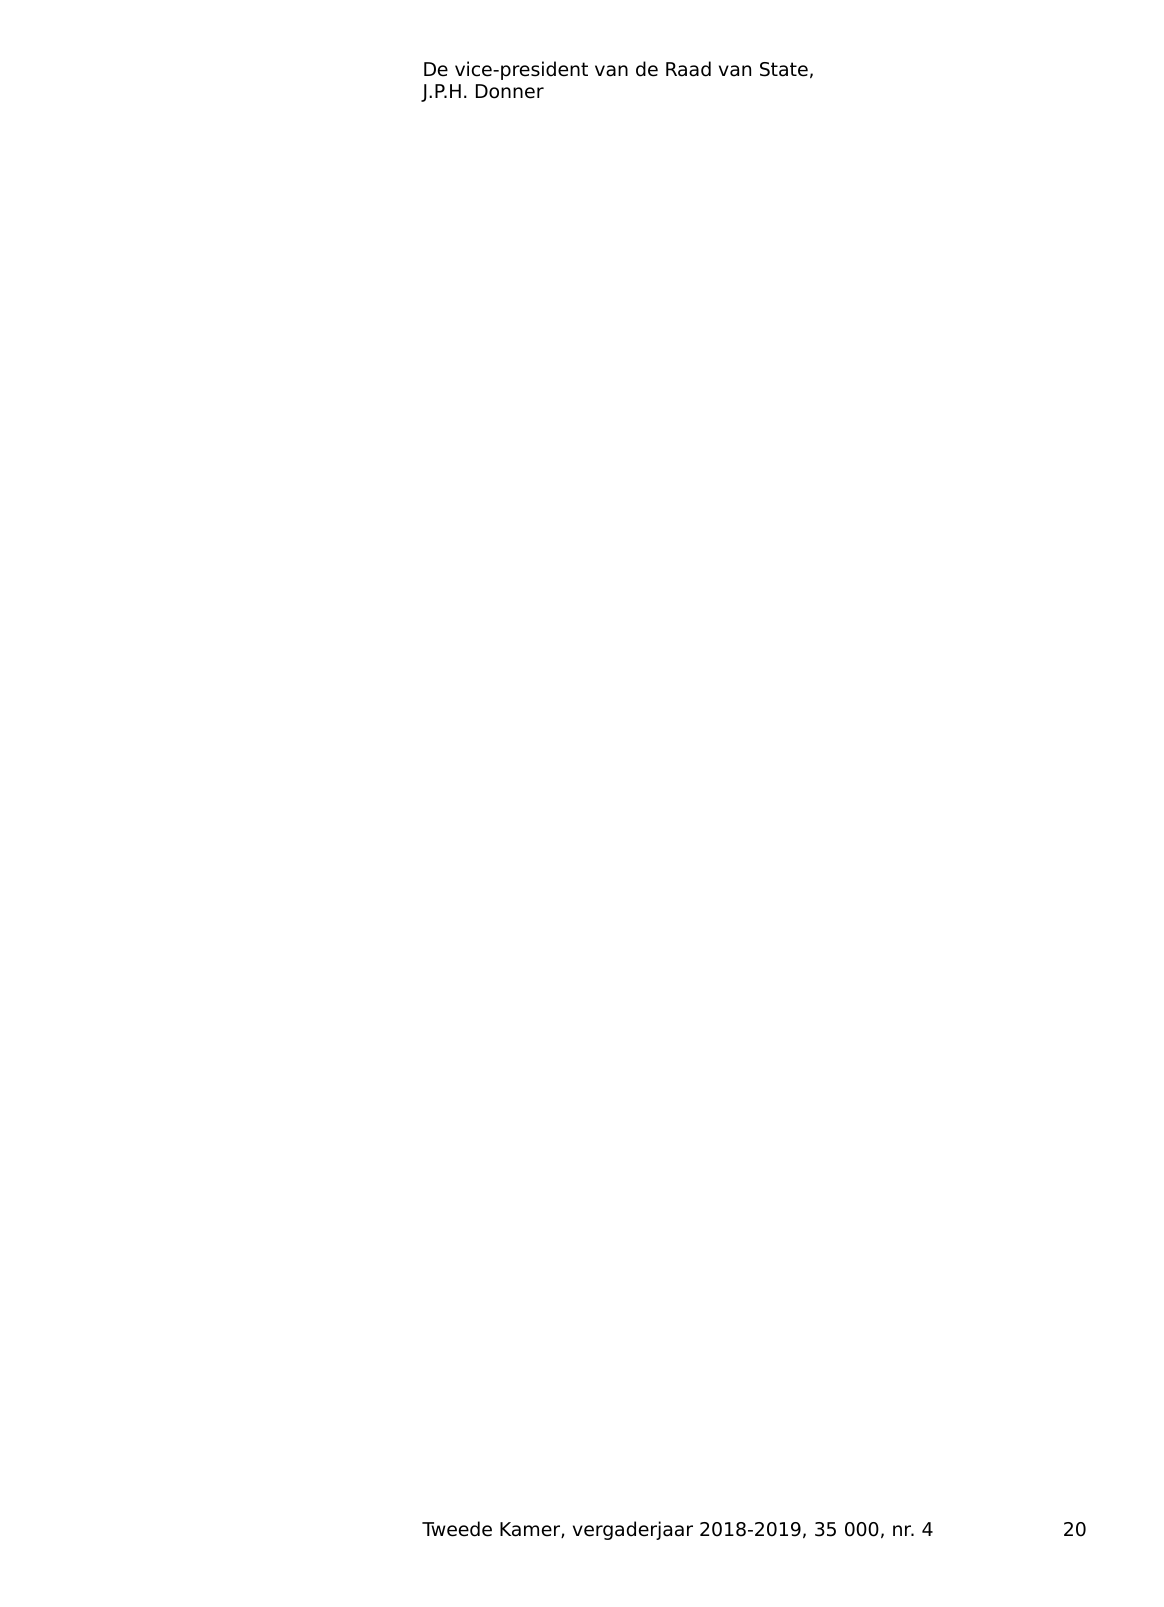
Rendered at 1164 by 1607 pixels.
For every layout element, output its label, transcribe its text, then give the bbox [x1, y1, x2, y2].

text De vice-president van de Raad van State, J.P.H. Donner [422, 59, 1087, 103]
